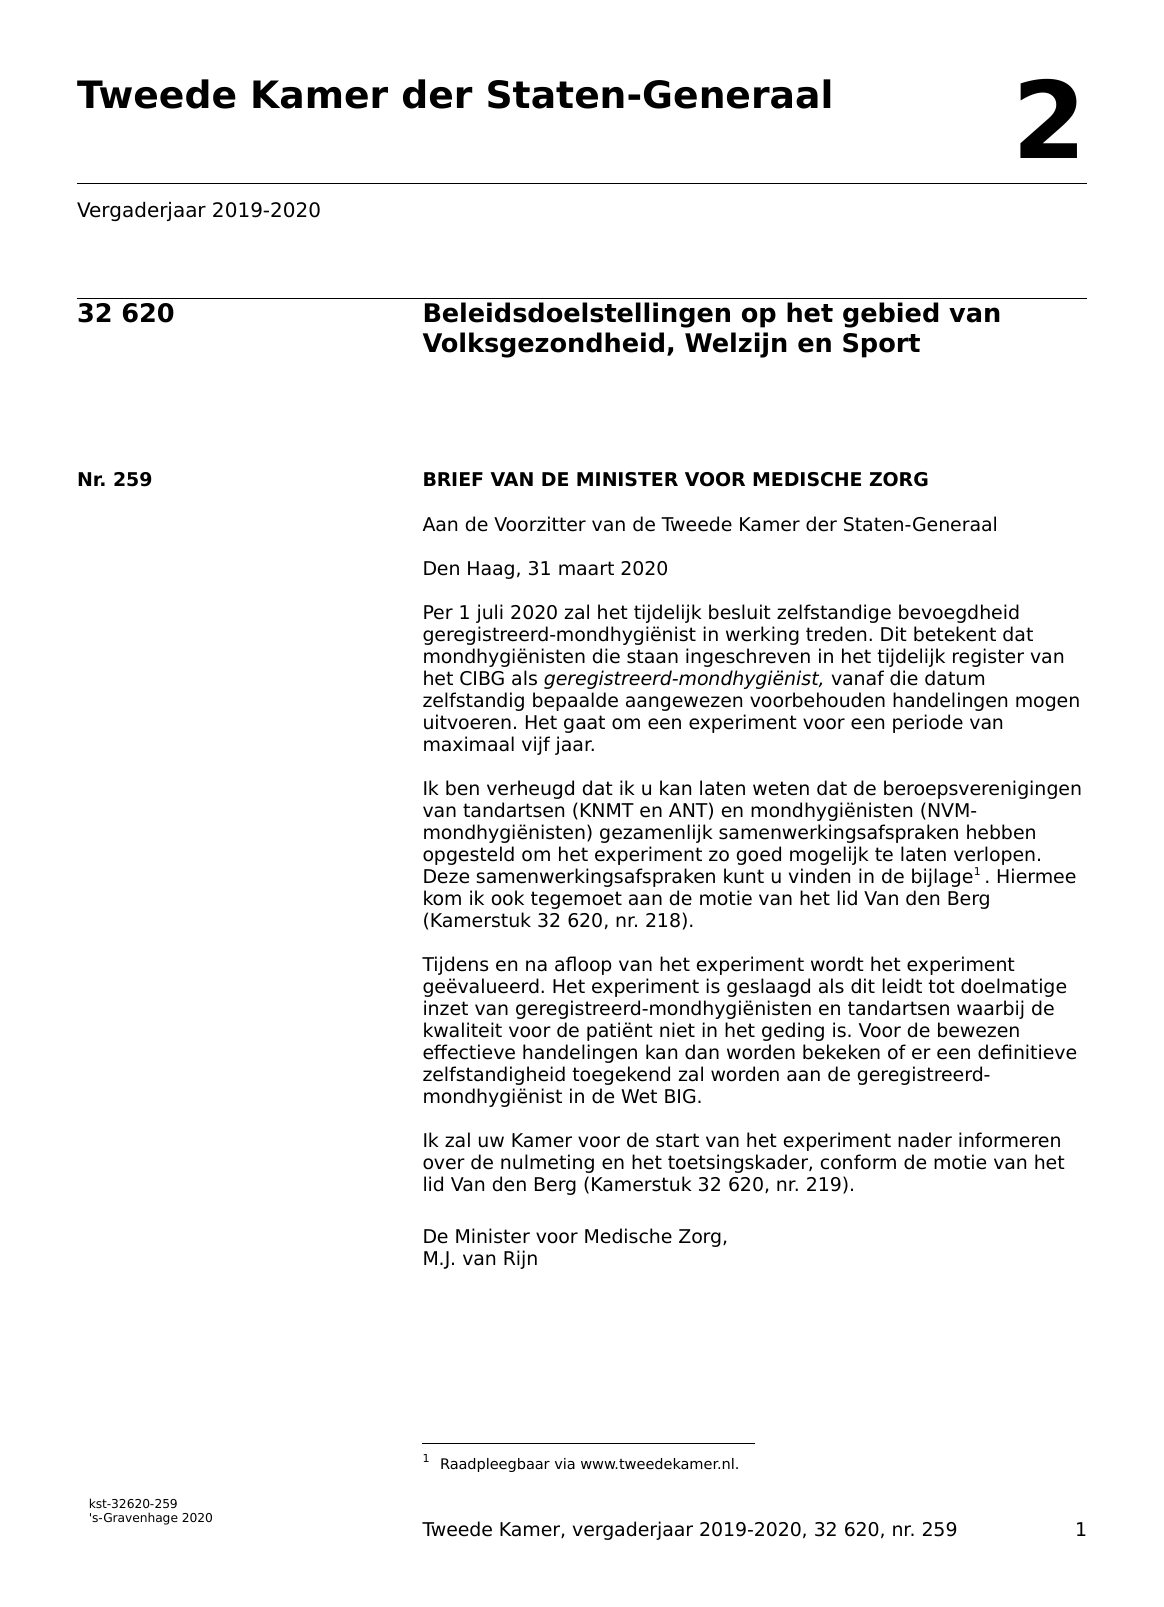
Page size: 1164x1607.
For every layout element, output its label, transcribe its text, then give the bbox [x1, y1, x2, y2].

text Den Haag, 31 maart 2020 [422, 558, 1087, 580]
text Ik ben verheugd dat ik u kan laten weten dat de beroepsverenigingen van tandartsen (KNMT en ANT) en mondhygiënisten (NVM-mondhygiënisten) gezamenlijk samenwerkingsafspraken hebben opgesteld om het experiment zo goed mogelijk te laten verlopen. Deze samenwerkingsafspraken kunt u vinden in de bijlage. Hiermee kom ik ook tegemoet aan de motie van het lid Van den Berg (Kamerstuk 32 620, nr. 218). [422, 778, 1087, 932]
subtitle Nr. 259 BRIEF VAN DE MINISTER VOOR MEDISCHE ZORG [77, 469, 1087, 491]
text De Minister voor Medische Zorg, M.J. van Rijn [422, 1226, 1087, 1270]
text Tijdens en na afloop van het experiment wordt het experiment geëvalueerd. Het experiment is geslaagd als dit leidt tot doelmatige inzet van geregistreerd-mondhygiënisten en tandartsen waarbij de kwaliteit voor de patiënt niet in het geding is. Voor de bewezen effectieve handelingen kan dan worden bekeken of er een definitieve zelfstandigheid toegekend zal worden aan de geregistreerd-mondhygiënist in de Wet BIG. [422, 954, 1087, 1108]
table_header 2 [886, 59, 1087, 183]
table_cell Vergaderjaar 2019-2020 [77, 184, 1087, 298]
text Ik zal uw Kamer voor de start van het experiment nader informeren over de nulmeting en het toetsingskader, conform de motie van het lid Van den Berg (Kamerstuk 32 620, nr. 219). [422, 1130, 1087, 1196]
text Raadpleegbaar via www.tweedekamer.nl. [422, 1452, 1087, 1474]
text Aan de Voorzitter van de Tweede Kamer der Staten-Generaal [422, 513, 1087, 536]
subtitle 32 620 Beleidsdoelstellingen op het gebied van Volksgezondheid, Welzijn en Sport [77, 299, 1087, 358]
text Per 1 juli 2020 zal het tijdelijk besluit zelfstandige bevoegdheid geregistreerd-mondhygiënist in werking treden. Dit betekent dat mondhygiënisten die staan ingeschreven in het tijdelijk register van het CIBG als geregistreerd-mondhygiënist, vanaf die datum zelfstandig bepaalde aangewezen voorbehouden handelingen mogen uitvoeren. Het gaat om een experiment voor een periode van maximaal vijf jaar. [422, 602, 1087, 756]
text kst-32620-259 [88, 1497, 323, 1511]
text 's-Gravenhage 2020 [88, 1511, 323, 1525]
table_header Tweede Kamer der Staten-Generaal [77, 59, 886, 183]
